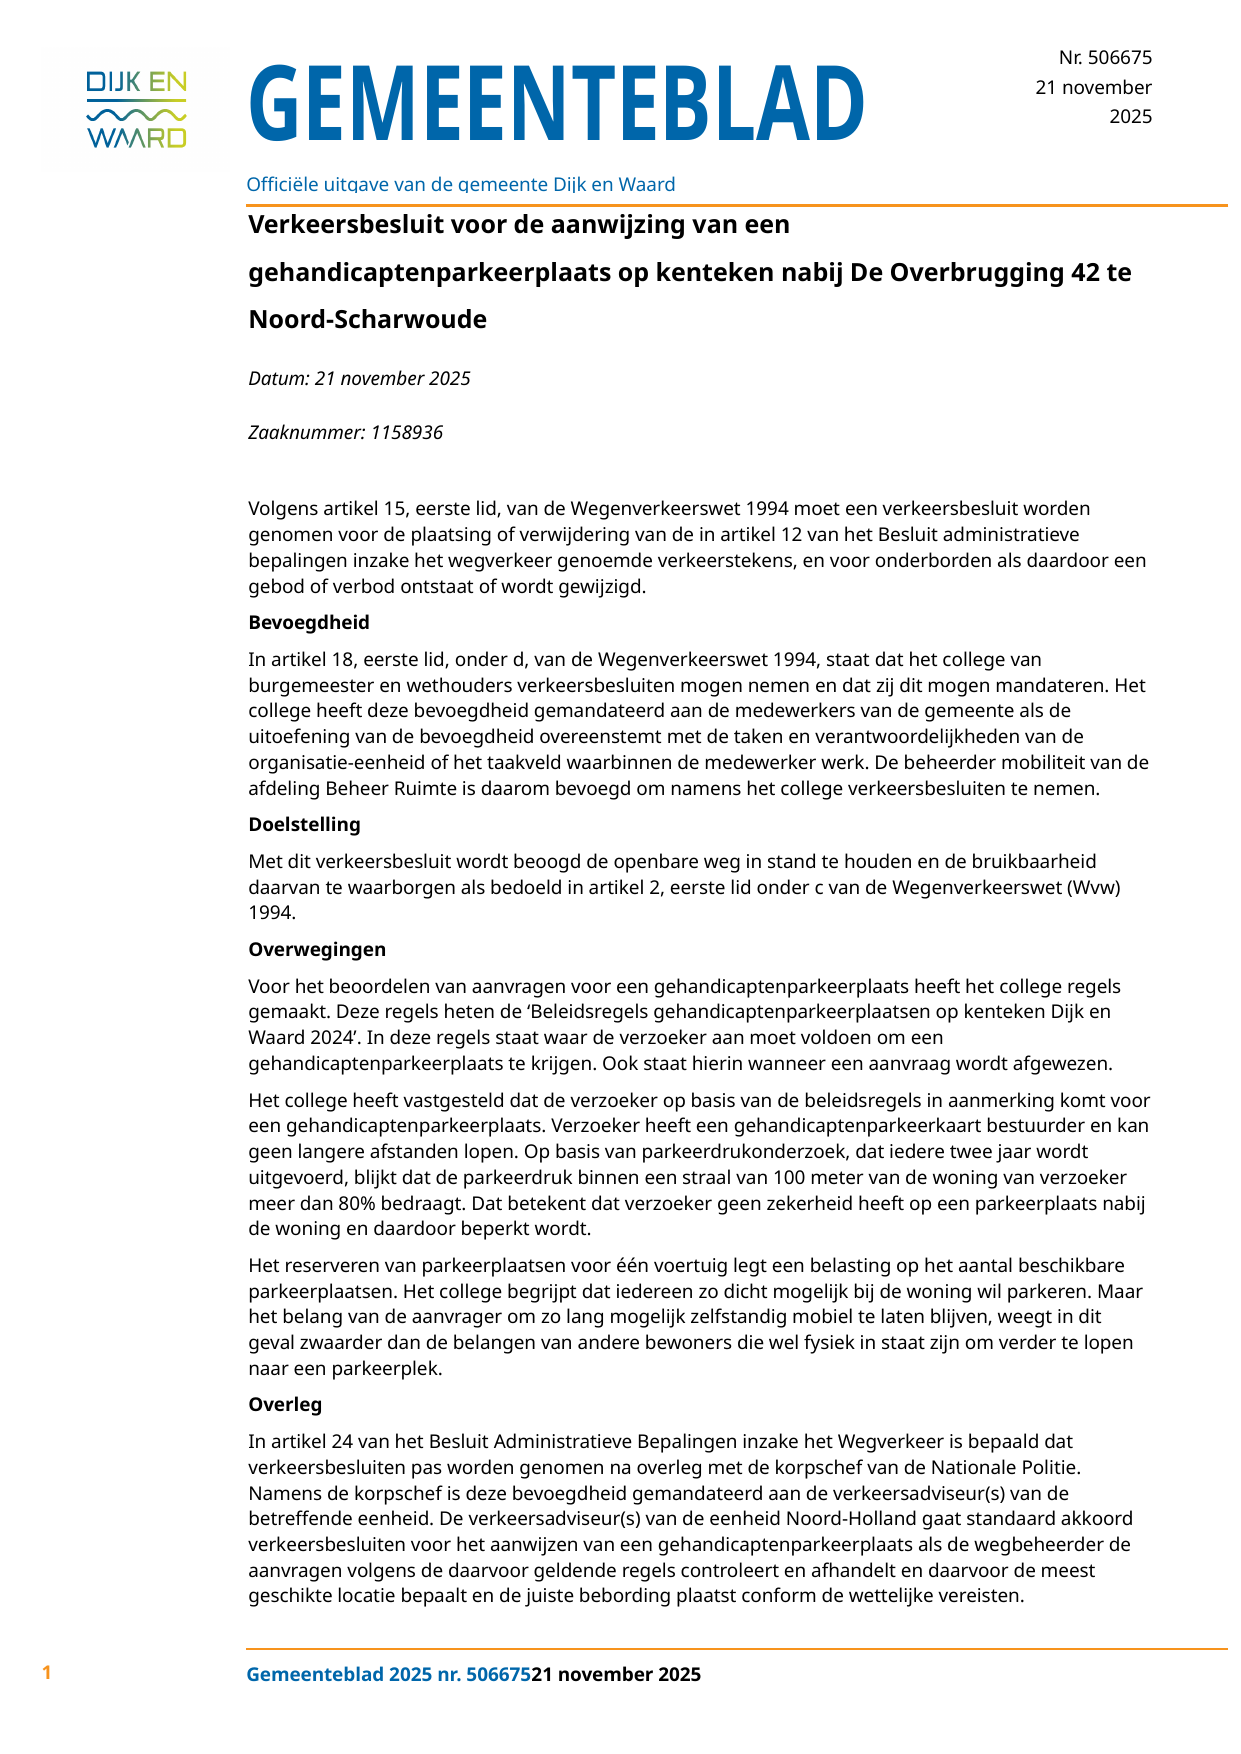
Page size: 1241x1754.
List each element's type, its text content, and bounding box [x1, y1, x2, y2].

picture [41, 47, 231, 172]
text Volgens artikel 15, eerste lid, van de Wegenverkeerswet 1994 moet een verkeersbesluit worden genomen voor de plaatsing of verwijdering van de in artikel 12 van het Besluit administratieve bepalingen inzake het wegverkeer genoemde verkeerstekens, en voor onderborden als daardoor een gebod of verbod ontstaat of wordt gewijzigd. [248, 496, 1152, 598]
text Overleg [248, 1392, 1152, 1417]
text Datum: 21 november 2025 [248, 366, 1152, 391]
text In artikel 24 van het Besluit Administratieve Bepalingen inzake het Wegverkeer is bepaald dat verkeersbesluiten pas worden genomen na overleg met de korpschef van de Nationale Politie. Namens de korpschef is deze bevoegdheid gemandateerd aan de verkeersadviseur(s) van de betreffende eenheid. De verkeersadviseur(s) van de eenheid Noord-Holland gaat standaard akkoord verkeersbesluiten voor het aanwijzen van een gehandicaptenparkeerplaats als de wegbeheerder de aanvragen volgens de daarvoor geldende regels controleert en afhandelt en daarvoor de meest geschikte locatie bepaalt en de juiste bebording plaatst conform de wettelijke vereisten. [248, 1428, 1152, 1608]
text Zaaknummer: 1158936 [248, 419, 1152, 445]
text Het reserveren van parkeerplaatsen voor één voertuig legt een belasting op het aantal beschikbare parkeerplaatsen. Het college begrijpt dat iedereen zo dicht mogelijk bij de woning wil parkeren. Maar het belang van de aanvrager om zo lang mogelijk zelfstandig mobiel te laten blijven, weegt in dit geval zwaarder dan de belangen van andere bewoners die wel fysiek in staat zijn om verder te lopen naar een parkeerplek. [248, 1252, 1152, 1381]
text Voor het beoordelen van aanvragen voor een gehandicaptenparkeerplaats heeft het college regels gemaakt. Deze regels heten de ‘Beleidsregels gehandicaptenparkeerplaatsen op kenteken Dijk en Waard 2024’. In deze regels staat waar de verzoeker aan moet voldoen om een gehandicaptenparkeerplaats te krijgen. Ook staat hierin wanneer een aanvraag wordt afgewezen. [248, 973, 1152, 1076]
text Bevoegdheid [248, 609, 1152, 635]
text Verkeersbesluit voor de aanwijzing van een gehandicaptenparkeerplaats op kenteken nabij De Overbrugging 42 te Noord-Scharwoude [248, 207, 1152, 336]
text Overwegingen [248, 936, 1152, 962]
text Het college heeft vastgesteld dat de verzoeker op basis van de beleidsregels in aanmerking komt voor een gehandicaptenparkeerplaats. Verzoeker heeft een gehandicaptenparkeerkaart bestuurder en kan geen langere afstanden lopen. Op basis van parkeerdrukonderzoek, dat iedere twee jaar wordt uitgevoerd, blijkt dat de parkeerdruk binnen een straal van 100 meter van de woning van verzoeker meer dan 80% bedraagt. Dat betekent dat verzoeker geen zekerheid heeft op een parkeerplaats nabij de woning en daardoor beperkt wordt. [248, 1087, 1152, 1241]
text Doelstelling [248, 811, 1152, 837]
text In artikel 18, eerste lid, onder d, van de Wegenverkeerswet 1994, staat dat het college van burgemeester en wethouders verkeersbesluiten mogen nemen en dat zij dit mogen mandateren. Het college heeft deze bevoegdheid gemandateerd aan de medewerkers van de gemeente als de uitoefening van de bevoegdheid overeenstemt met de taken en verantwoordelijkheden van de organisatie-eenheid of het taakveld waarbinnen de medewerker werk. De beheerder mobiliteit van de afdeling Beheer Ruimte is daarom bevoegd om namens het college verkeersbesluiten te nemen. [248, 646, 1152, 801]
text Met dit verkeersbesluit wordt beoogd de openbare weg in stand te houden en de bruikbaarheid daarvan te waarborgen als bedoeld in artikel 2, eerste lid onder c van de Wegenverkeerswet (Wvw) 1994. [248, 848, 1152, 925]
